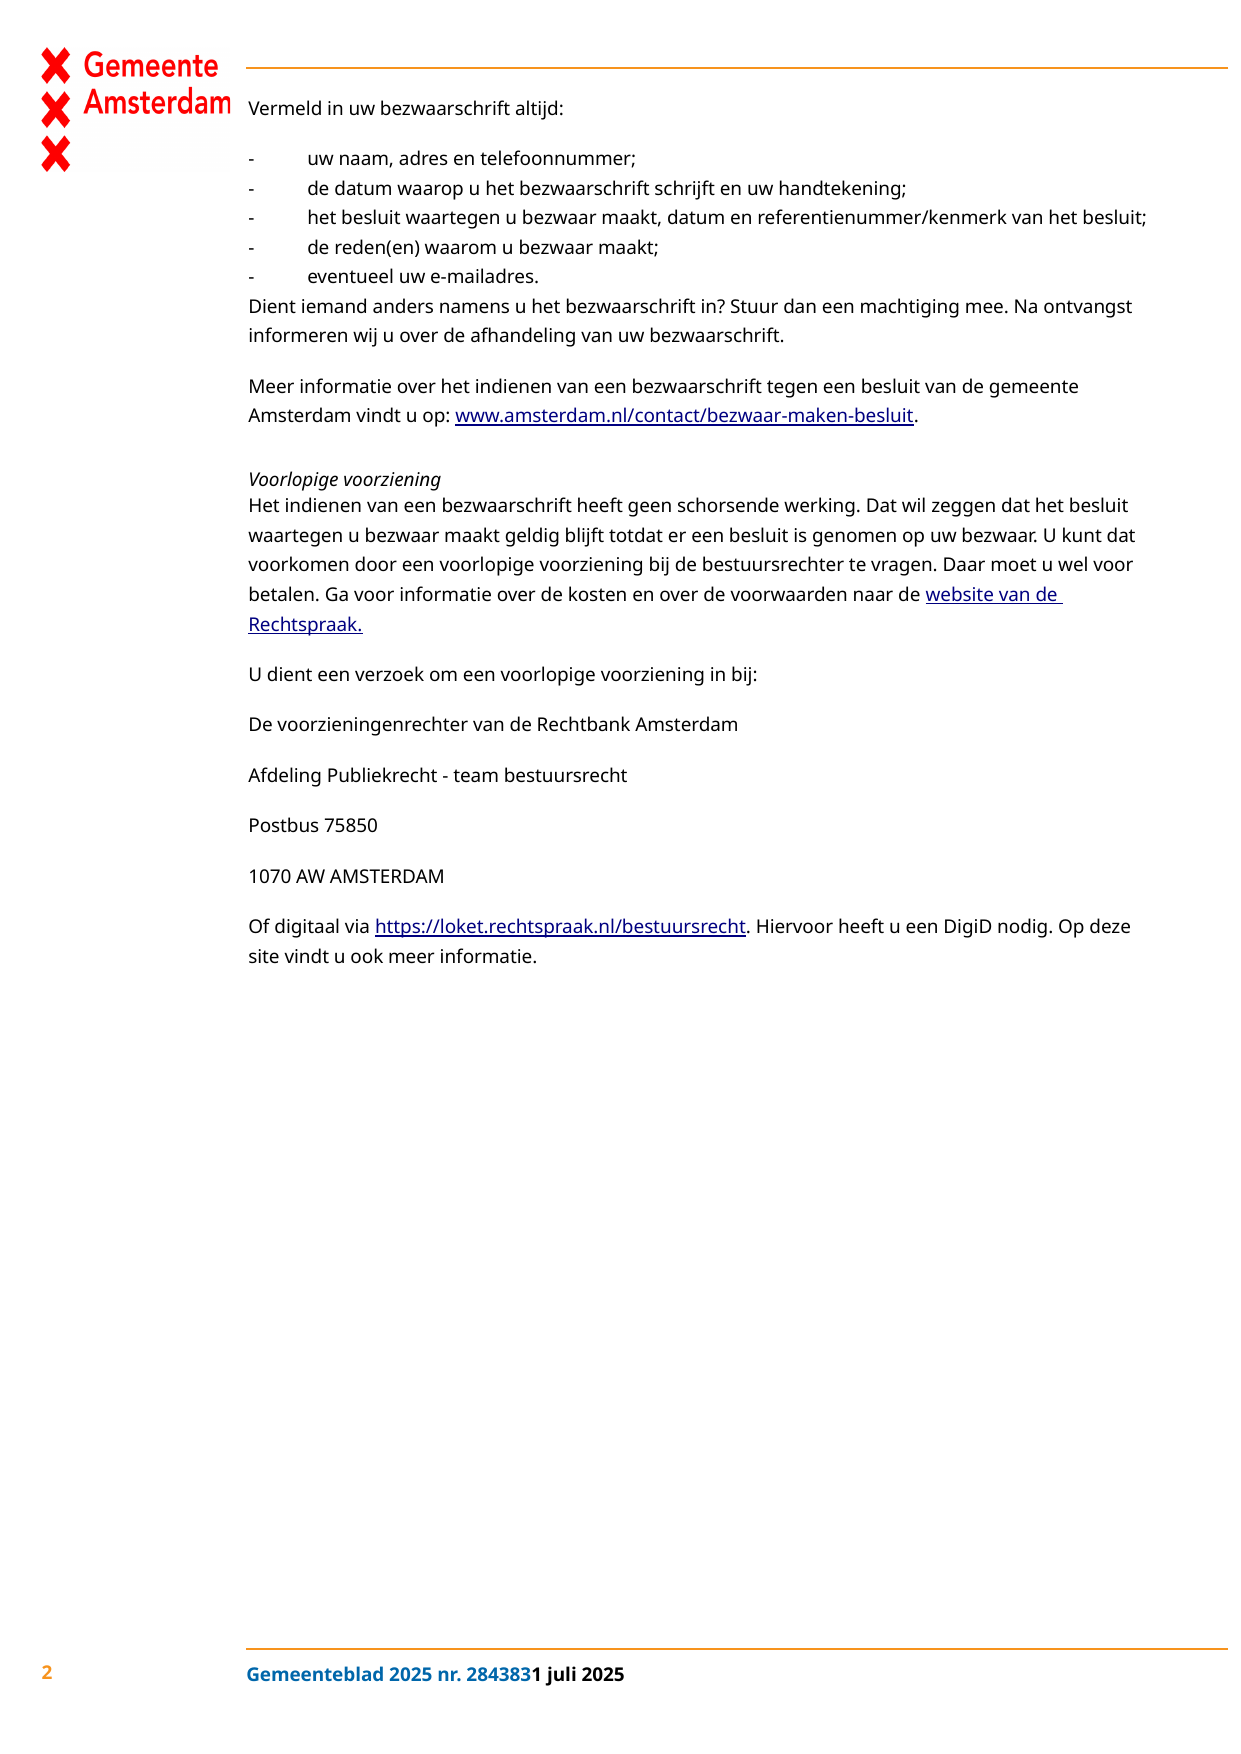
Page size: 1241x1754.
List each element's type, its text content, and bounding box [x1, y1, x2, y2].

text De voorzieningenrechter van de Rechtbank Amsterdam [248, 712, 1152, 737]
list de reden(en) waarom u bezwaar maakt; [248, 234, 1152, 260]
text U dient een verzoek om een voorlopige voorziening in bij: [248, 661, 1152, 687]
text Postbus 75850 [248, 812, 1152, 838]
text Meer informatie over het indienen van een bezwaarschrift tegen een besluit van de gemeente Amsterdam vindt u op: www.amsterdam.nl/contact/bezwaar-maken-besluit. [248, 373, 1152, 428]
list eventueel uw e-mailadres. [248, 263, 1152, 289]
text Voorlopige voorziening [248, 467, 1152, 492]
text 1070 AW AMSTERDAM [248, 863, 1152, 888]
list de datum waarop u het bezwaarschrift schrijft en uw handtekening; [248, 175, 1152, 201]
text Het indienen van een bezwaarschrift heeft geen schorsende werking. Dat wil zeggen dat het besluit waartegen u bezwaar maakt geldig blijft totdat er een besluit is genomen op uw bezwaar. U kunt dat voorkomen door een voorlopige voorziening bij de bestuursrechter te vragen. Daar moet u wel voor betalen. Ga voor informatie over de kosten en over de voorwaarden naar de website van de Rechtspraak. [248, 492, 1152, 636]
text Dient iemand anders namens u het bezwaarschrift in? Stuur dan een machtiging mee. Na ontvangst informeren wij u over de afhandeling van uw bezwaarschrift. [248, 293, 1152, 348]
text Afdeling Publiekrecht - team bestuursrecht [248, 762, 1152, 788]
picture [41, 47, 231, 172]
list uw naam, adres en telefoonnummer; [248, 145, 1152, 171]
list het besluit waartegen u bezwaar maakt, datum en referentienummer/kenmerk van het besluit; [248, 204, 1152, 230]
text Of digitaal via https://loket.rechtspraak.nl/bestuursrecht. Hiervoor heeft u een DigiD nodig. Op deze site vindt u ook meer informatie. [248, 913, 1152, 968]
text Vermeld in uw bezwaarschrift altijd: [248, 95, 1152, 121]
